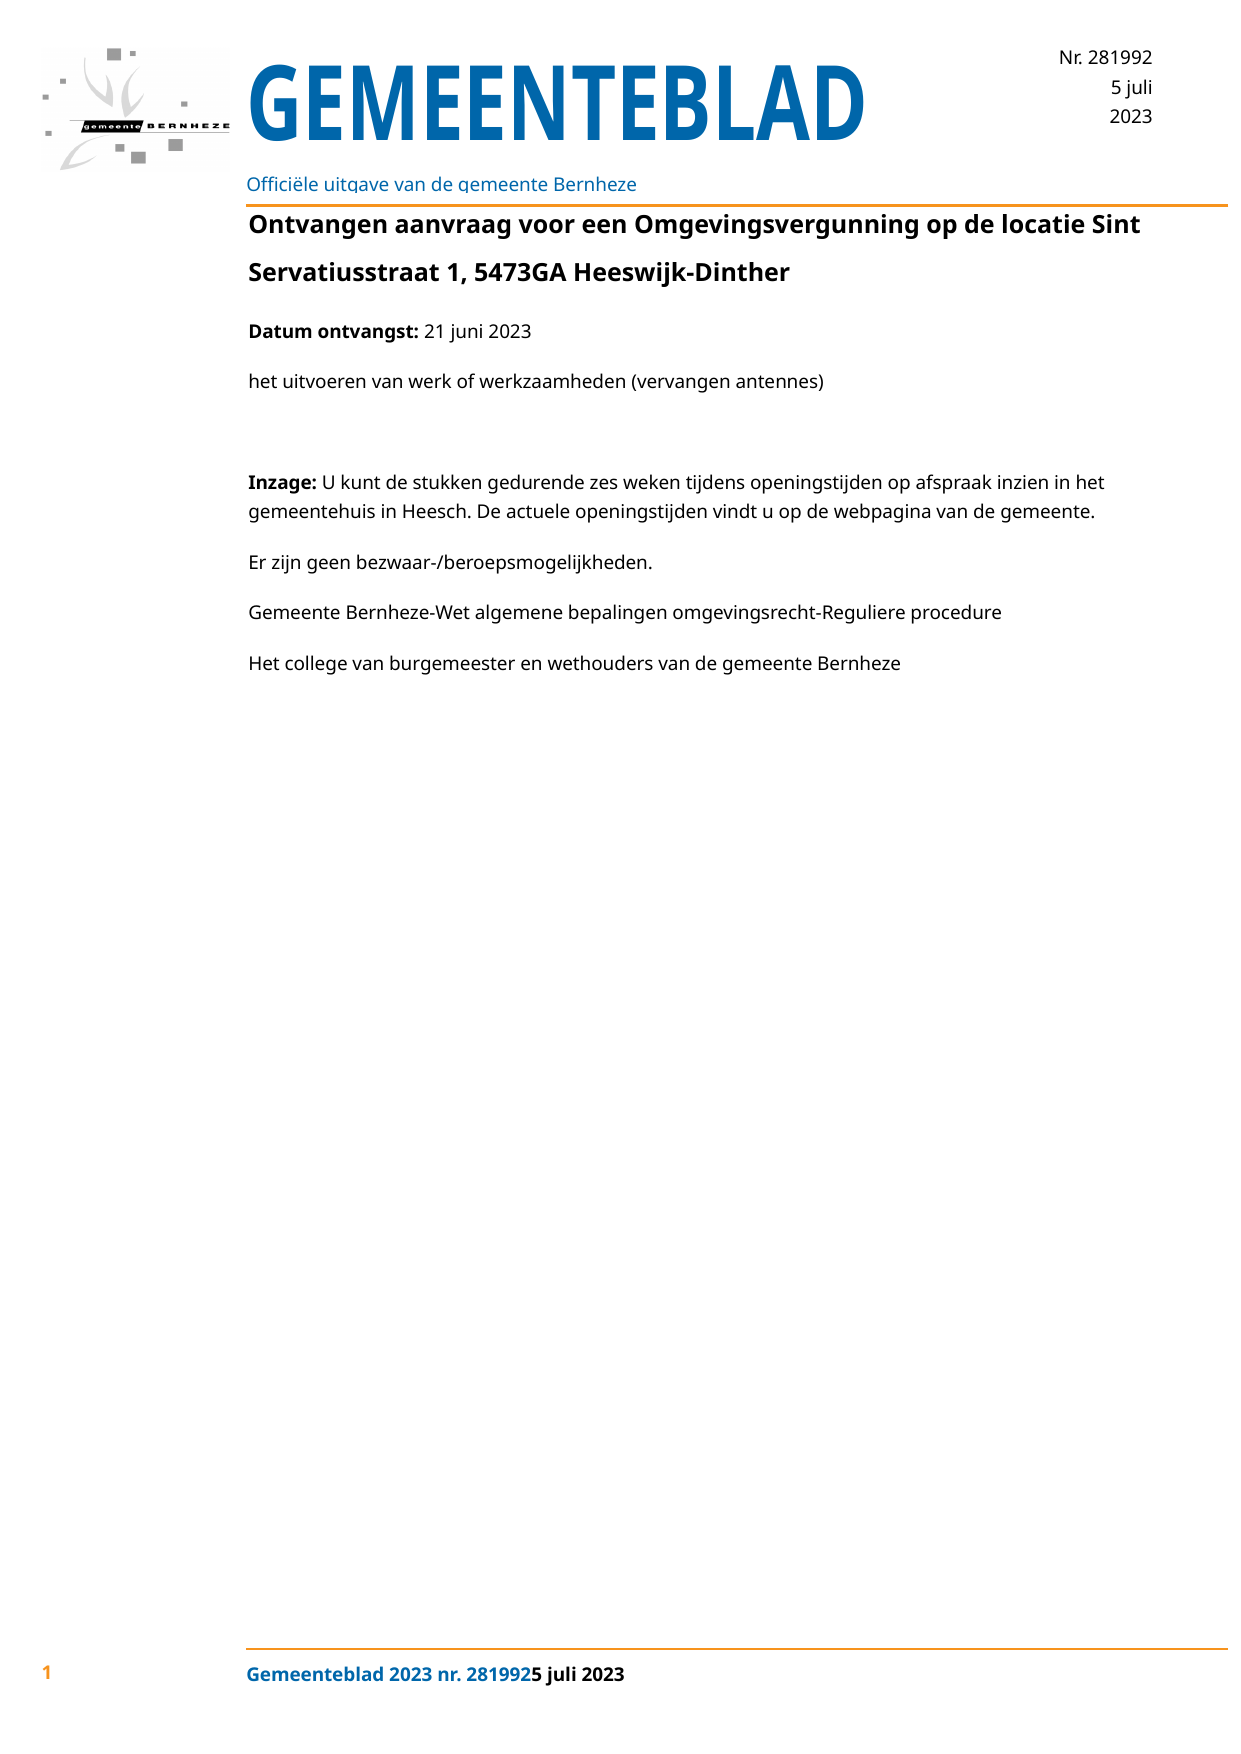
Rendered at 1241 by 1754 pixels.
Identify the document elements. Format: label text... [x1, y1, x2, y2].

picture [41, 47, 231, 172]
text Het college van burgemeester en wethouders van de gemeente Bernheze [248, 650, 1152, 676]
text Gemeente Bernheze-Wet algemene bepalingen omgevingsrecht-Reguliere procedure [248, 599, 1152, 625]
text Er zijn geen bezwaar-/beroepsmogelijkheden. [248, 549, 1152, 575]
text het uitvoeren van werk of werkzaamheden (vervangen antennes) [248, 368, 1152, 394]
text Inzage: U kunt de stukken gedurende zes weken tijdens openingstijden op afspraak inzien in het gemeentehuis in Heesch. De actuele openingstijden vindt u op de webpagina van de gemeente. [248, 469, 1152, 524]
text Ontvangen aanvraag voor een Omgevingsvergunning op de locatie Sint Servatiusstraat 1, 5473GA Heeswijk-Dinther [248, 207, 1152, 288]
text Datum ontvangst: 21 juni 2023 [248, 318, 1152, 344]
